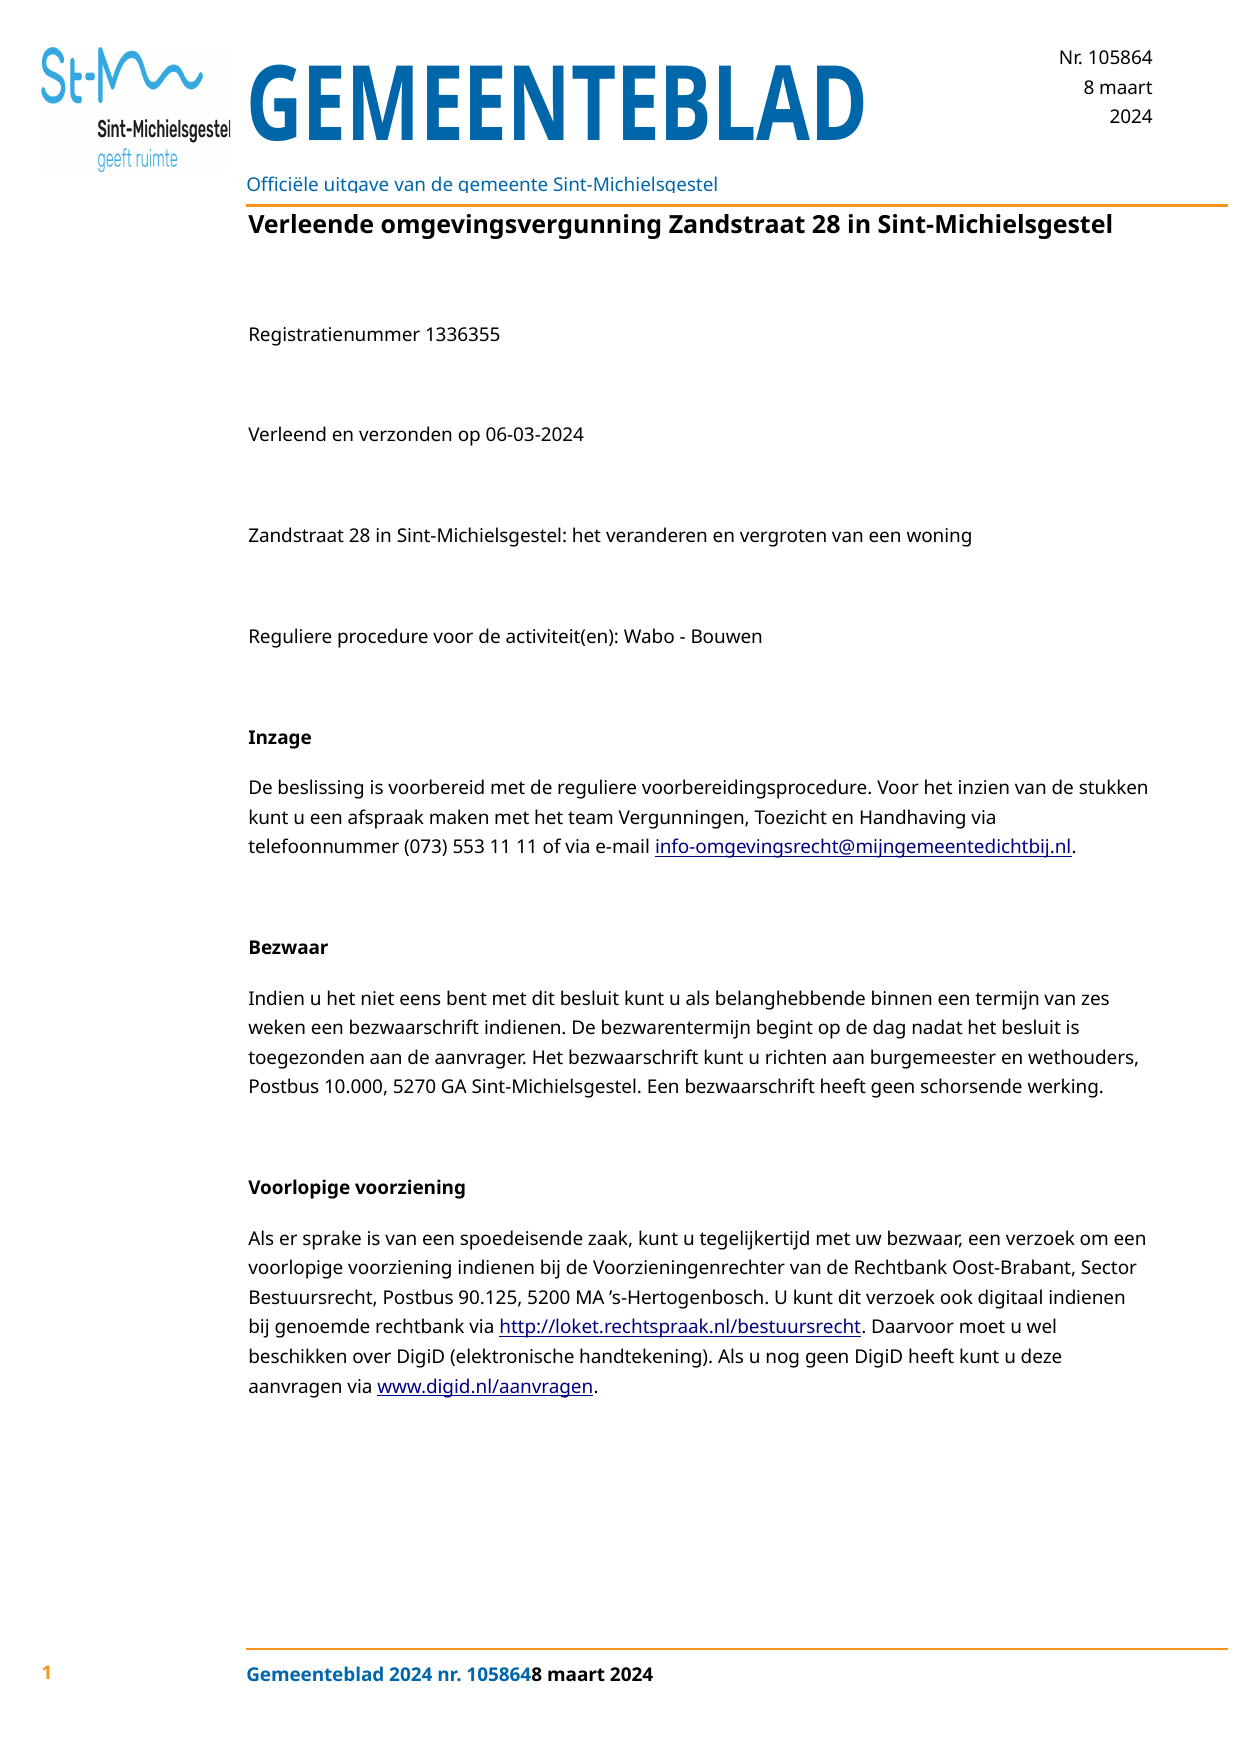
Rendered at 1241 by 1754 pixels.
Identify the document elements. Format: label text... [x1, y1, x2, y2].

text Reguliere procedure voor de activiteit(en): Wabo - Bouwen [248, 623, 1152, 649]
text Verleende omgevingsvergunning Zandstraat 28 in Sint-Michielsgestel [248, 207, 1152, 241]
text Verleend en verzonden op 06-03-2024 [248, 422, 1152, 447]
picture [41, 47, 231, 172]
text Indien u het niet eens bent met dit besluit kunt u als belanghebbende binnen een termijn van zes weken een bezwaarschrift indienen. De bezwarentermijn begint op de dag nadat het besluit is toegezonden aan de aanvrager. Het bezwaarschrift kunt u richten aan burgemeester en wethouders, Postbus 10.000, 5270 GA Sint-Michielsgestel. Een bezwaarschrift heeft geen schorsende werking. [248, 985, 1152, 1099]
text Inzage [248, 724, 1152, 750]
text Voorlopige voorziening [248, 1174, 1152, 1200]
text Bezwaar [248, 934, 1152, 960]
text Registratienummer 1336355 [248, 321, 1152, 346]
text Zandstraat 28 in Sint-Michielsgestel: het veranderen en vergroten van een woning [248, 522, 1152, 548]
text De beslissing is voorbereid met de reguliere voorbereidingsprocedure. Voor het inzien van de stukken kunt u een afspraak maken met het team Vergunningen, Toezicht en Handhaving via telefoonnummer (073) 553 11 11 of via e-mail info-omgevingsrecht@mijngemeentedichtbij.nl. [248, 774, 1152, 859]
text Als er sprake is van een spoedeisende zaak, kunt u tegelijkertijd met uw bezwaar, een verzoek om een voorlopige voorziening indienen bij de Voorzieningenrechter van de Rechtbank Oost-Brabant, Sector Bestuursrecht, Postbus 90.125, 5200 MA ’s-Hertogenbosch. U kunt dit verzoek ook digitaal indienen bij genoemde rechtbank via http://loket.rechtspraak.nl/bestuursrecht. Daarvoor moet u wel beschikken over DigiD (elektronische handtekening). Als u nog geen DigiD heeft kunt u deze aanvragen via www.digid.nl/aanvragen. [248, 1225, 1152, 1398]
